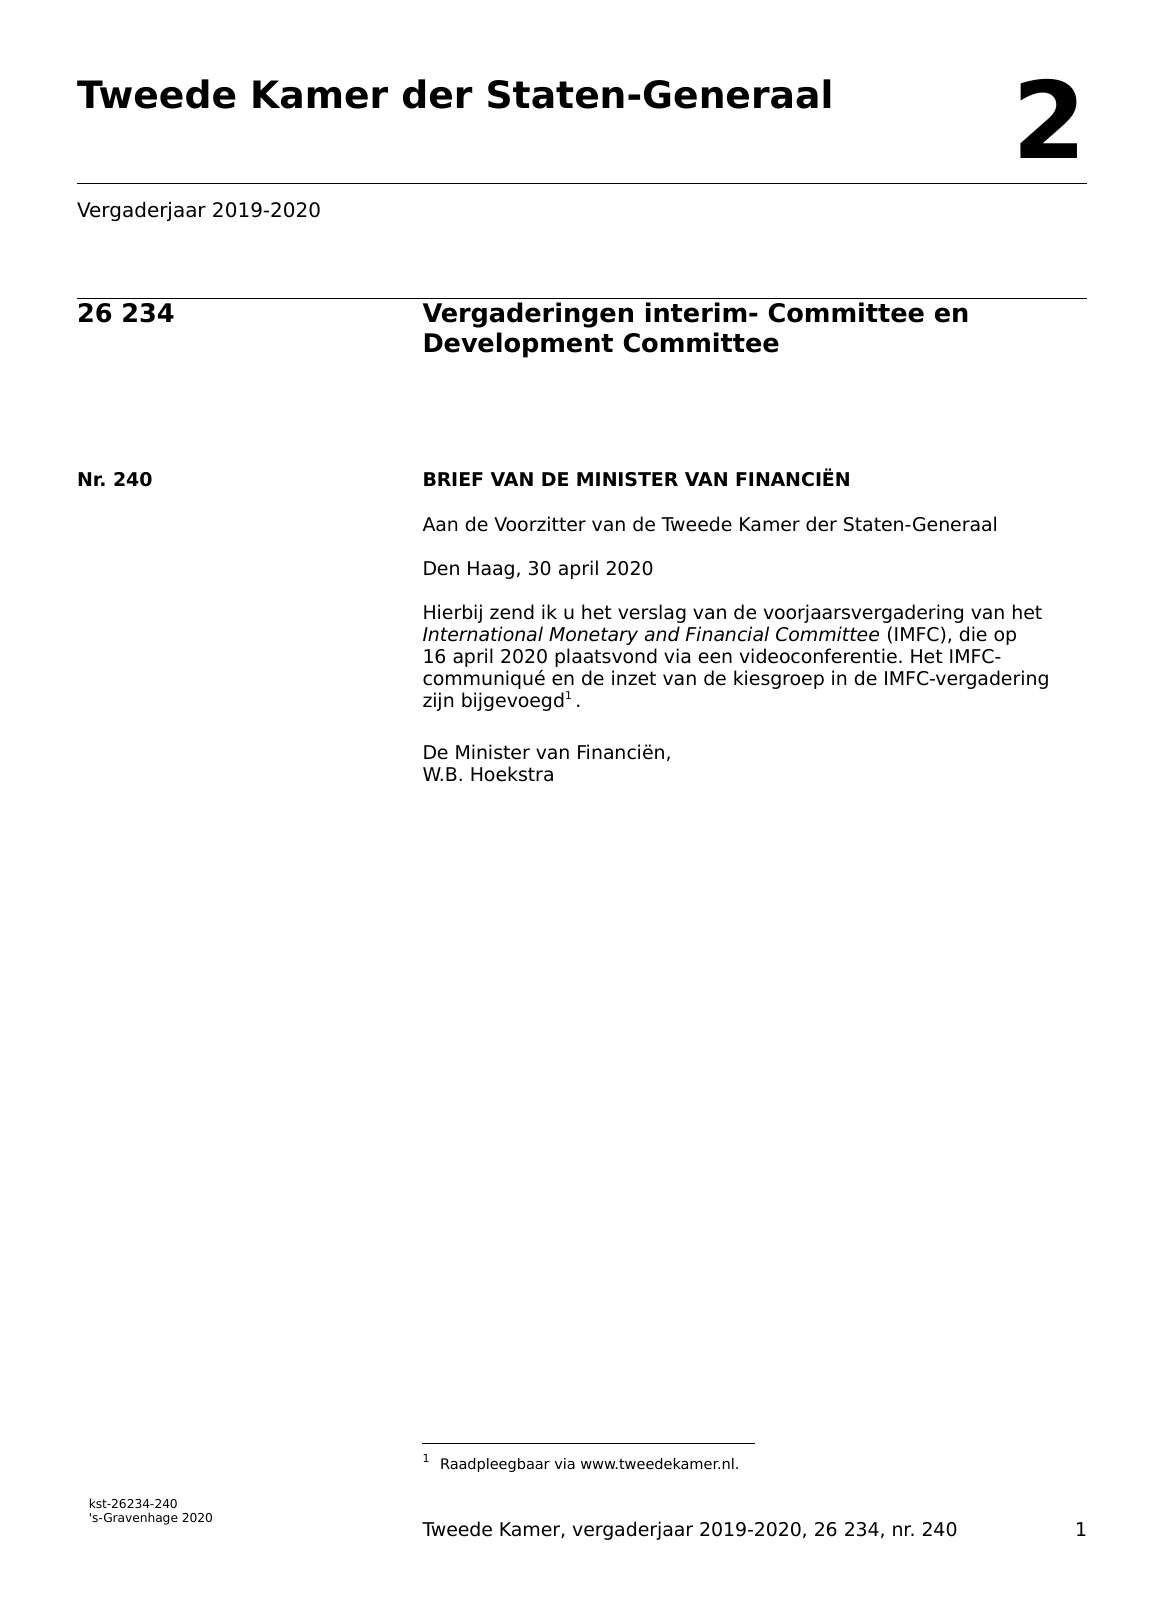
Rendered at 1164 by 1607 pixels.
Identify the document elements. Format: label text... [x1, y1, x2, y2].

text Raadpleegbaar via www.tweedekamer.nl. [422, 1452, 1087, 1474]
text Den Haag, 30 april 2020 [422, 558, 1087, 580]
table_cell Vergaderjaar 2019-2020 [77, 184, 1087, 298]
text De Minister van Financiën, W.B. Hoekstra [422, 742, 1087, 786]
table_header 2 [886, 59, 1087, 183]
text kst-26234-240 [88, 1497, 323, 1511]
text 's-Gravenhage 2020 [88, 1511, 323, 1525]
text Hierbij zend ik u het verslag van de voorjaarsvergadering van het International Monetary and Financial Committee (IMFC), die op 16 april 2020 plaatsvond via een videoconferentie. Het IMFC-communiqué en de inzet van de kiesgroep in de IMFC-vergadering zijn bijgevoegd. [422, 602, 1087, 712]
text Aan de Voorzitter van de Tweede Kamer der Staten-Generaal [422, 513, 1087, 536]
table_header Tweede Kamer der Staten-Generaal [77, 59, 886, 183]
subtitle Nr. 240 BRIEF VAN DE MINISTER VAN FINANCIËN [77, 469, 1087, 491]
subtitle 26 234 Vergaderingen interim- Committee en Development Committee [77, 299, 1087, 358]
